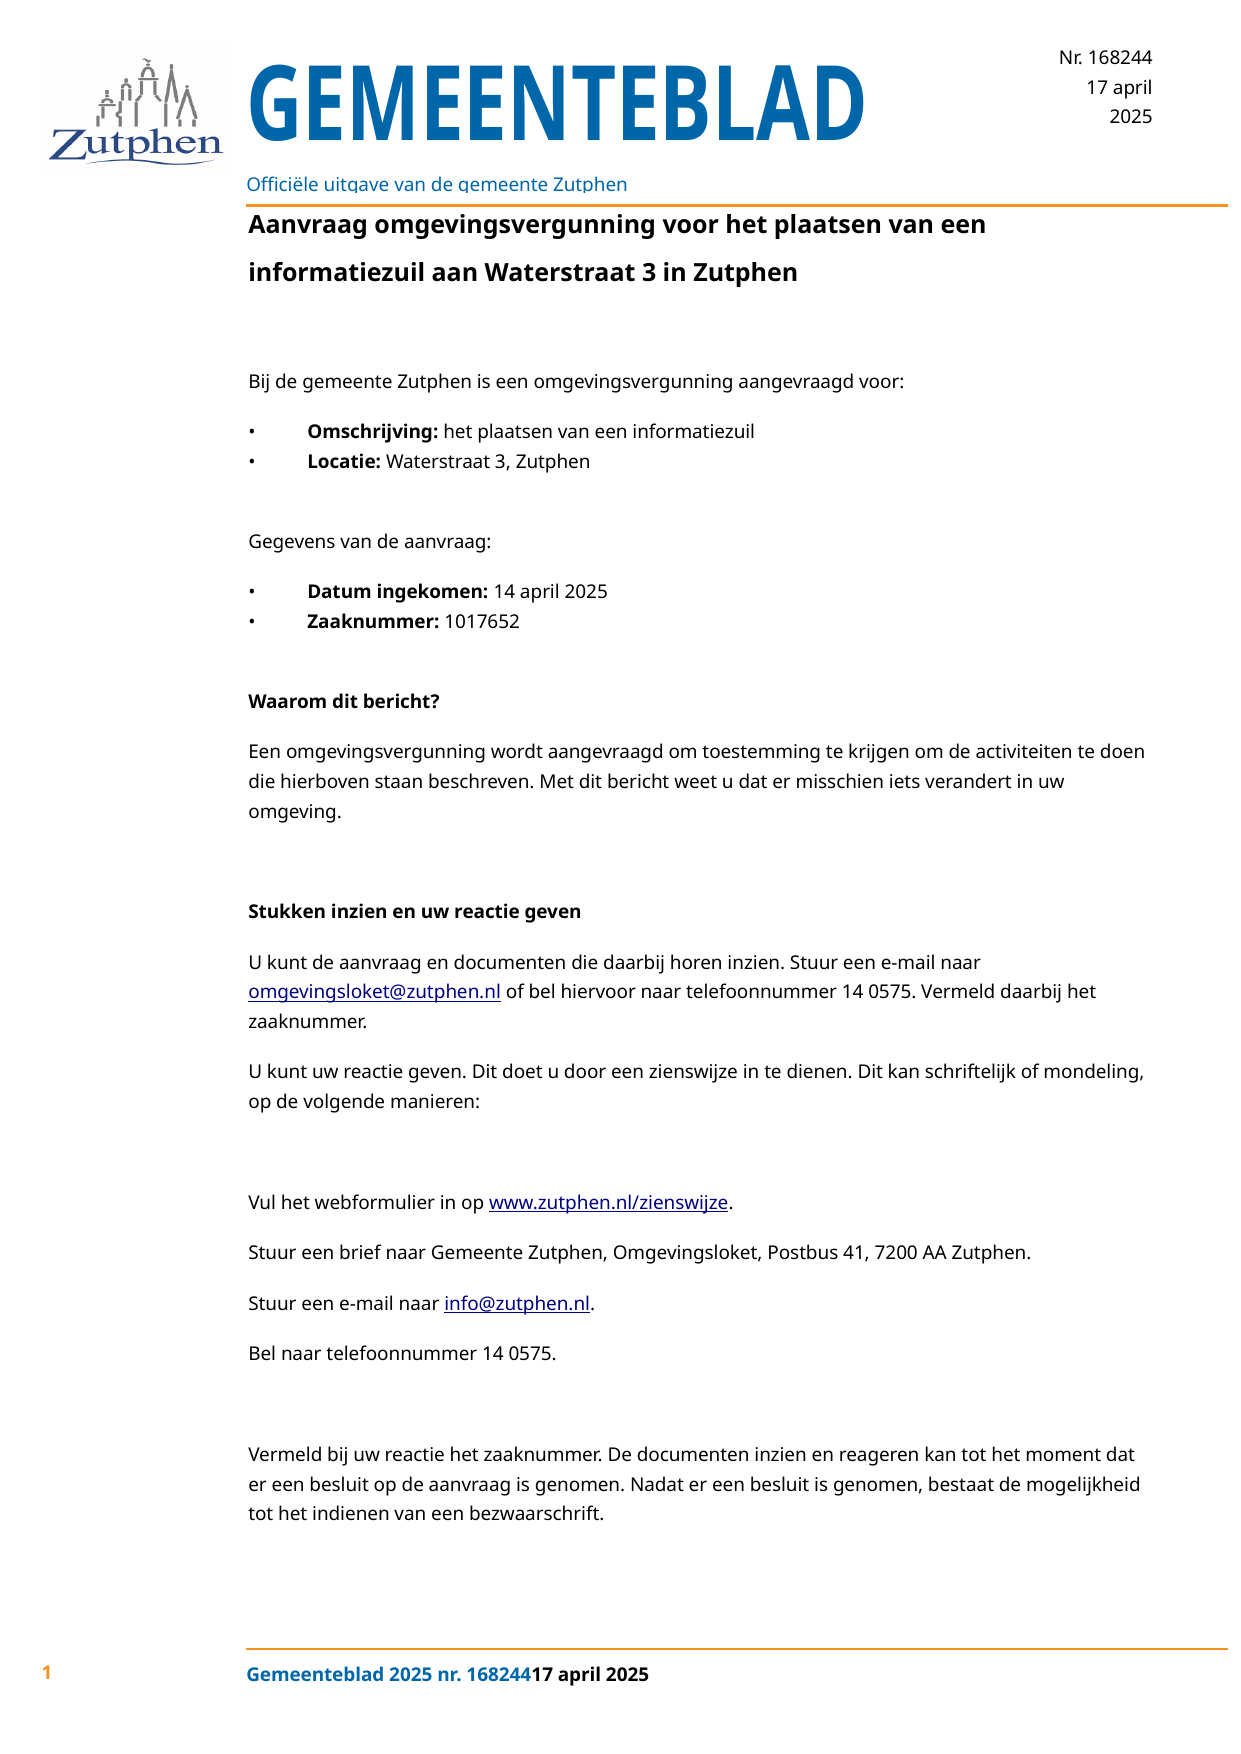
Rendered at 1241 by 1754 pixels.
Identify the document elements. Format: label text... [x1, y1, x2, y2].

list Locatie: Waterstraat 3, Zutphen [248, 448, 1152, 474]
list Zaaknummer: 1017652 [248, 608, 1152, 634]
text Stuur een e-mail naar info@zutphen.nl. [248, 1290, 1152, 1316]
list Datum ingekomen: 14 april 2025 [248, 579, 1152, 604]
text Bel naar telefoonnummer 14 0575. [248, 1340, 1152, 1366]
text U kunt uw reactie geven. Dit doet u door een zienswijze in te dienen. Dit kan schriftelijk of mondeling, op de volgende manieren: [248, 1059, 1152, 1114]
text U kunt de aanvraag en documenten die daarbij horen inzien. Stuur een e-mail naar omgevingsloket@zutphen.nl of bel hiervoor naar telefoonnummer 14 0575. Vermeld daarbij het zaaknummer. [248, 949, 1152, 1034]
picture [41, 47, 231, 172]
text Stuur een brief naar Gemeente Zutphen, Omgevingsloket, Postbus 41, 7200 AA Zutphen. [248, 1239, 1152, 1265]
text Vul het webformulier in op www.zutphen.nl/zienswijze. [248, 1189, 1152, 1215]
text Een omgevingsvergunning wordt aangevraagd om toestemming te krijgen om de activiteiten te doen die hierboven staan beschreven. Met dit bericht weet u dat er misschien iets verandert in uw omgeving. [248, 739, 1152, 824]
text Gegevens van de aanvraag: [248, 528, 1152, 554]
text Aanvraag omgevingsvergunning voor het plaatsen van een informatiezuil aan Waterstraat 3 in Zutphen [248, 207, 1152, 288]
text Bij de gemeente Zutphen is een omgevingsvergunning aangevraagd voor: [248, 368, 1152, 394]
text Vermeld bij uw reactie het zaaknummer. De documenten inzien en reageren kan tot het moment dat er een besluit op de aanvraag is genomen. Nadat er een besluit is genomen, bestaat de mogelijkheid tot het indienen van een bezwaarschrift. [248, 1441, 1152, 1526]
text Stukken inzien en uw reactie geven [248, 899, 1152, 924]
text Waarom dit bericht? [248, 688, 1152, 714]
list Omschrijving: het plaatsen van een informatiezuil [248, 419, 1152, 444]
